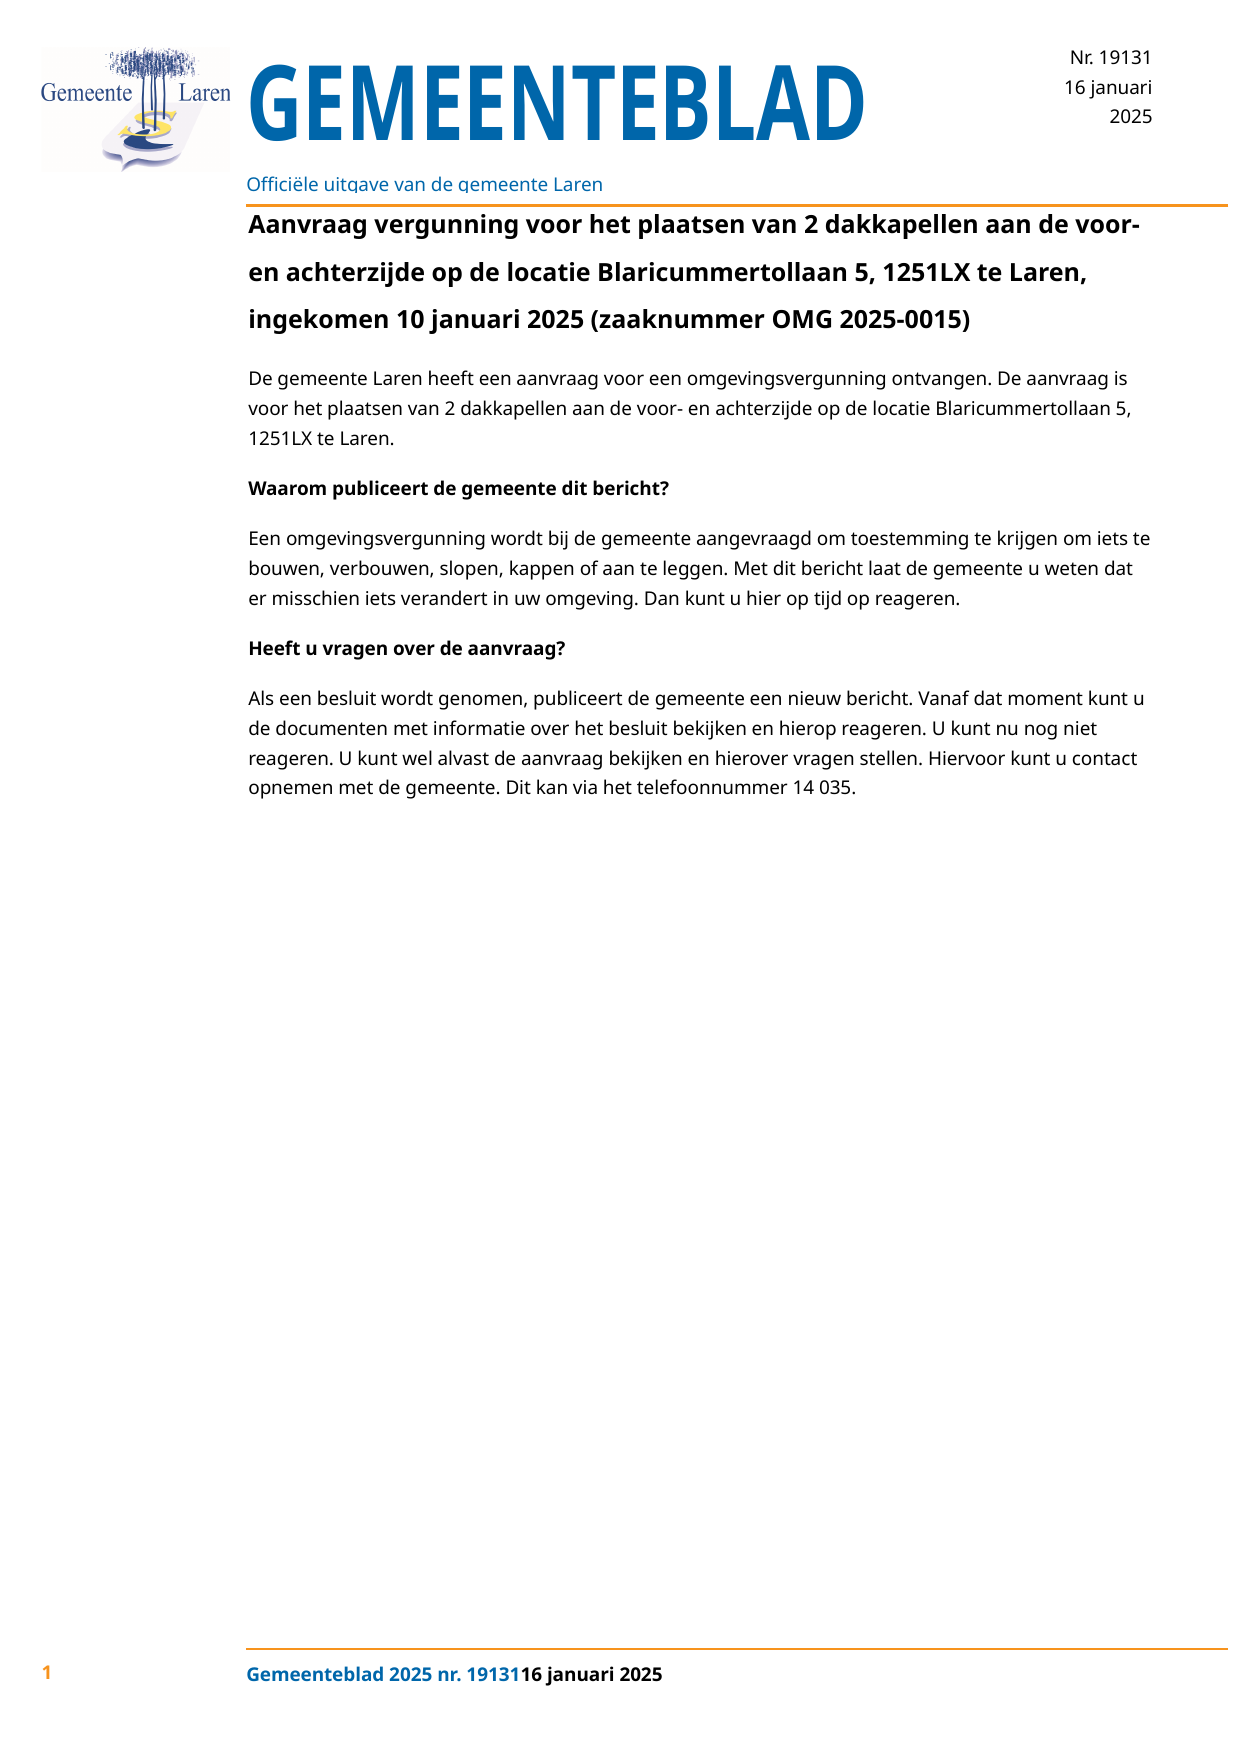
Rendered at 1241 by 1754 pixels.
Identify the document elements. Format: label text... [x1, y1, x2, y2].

text Heeft u vragen over de aanvraag? [248, 635, 1152, 661]
text Aanvraag vergunning voor het plaatsen van 2 dakkapellen aan de voor- en achterzijde op de locatie Blaricummertollaan 5, 1251LX te Laren, ingekomen 10 januari 2025 (zaaknummer OMG 2025-0015) [248, 207, 1152, 336]
text De gemeente Laren heeft een aanvraag voor een omgevingsvergunning ontvangen. De aanvraag is voor het plaatsen van 2 dakkapellen aan de voor- en achterzijde op de locatie Blaricummertollaan 5, 1251LX te Laren. [248, 366, 1152, 450]
text Waarom publiceert de gemeente dit bericht? [248, 475, 1152, 501]
picture [41, 47, 231, 172]
text Als een besluit wordt genomen, publiceert de gemeente een nieuw bericht. Vanaf dat moment kunt u de documenten met informatie over het besluit bekijken en hierop reageren. U kunt nu nog niet reageren. U kunt wel alvast de aanvraag bekijken en hierover vragen stellen. Hiervoor kunt u contact opnemen met de gemeente. Dit kan via het telefoonnummer 14 035. [248, 686, 1152, 800]
text Een omgevingsvergunning wordt bij de gemeente aangevraagd om toestemming te krijgen om iets te bouwen, verbouwen, slopen, kappen of aan te leggen. Met dit bericht laat de gemeente u weten dat er misschien iets verandert in uw omgeving. Dan kunt u hier op tijd op reageren. [248, 526, 1152, 610]
